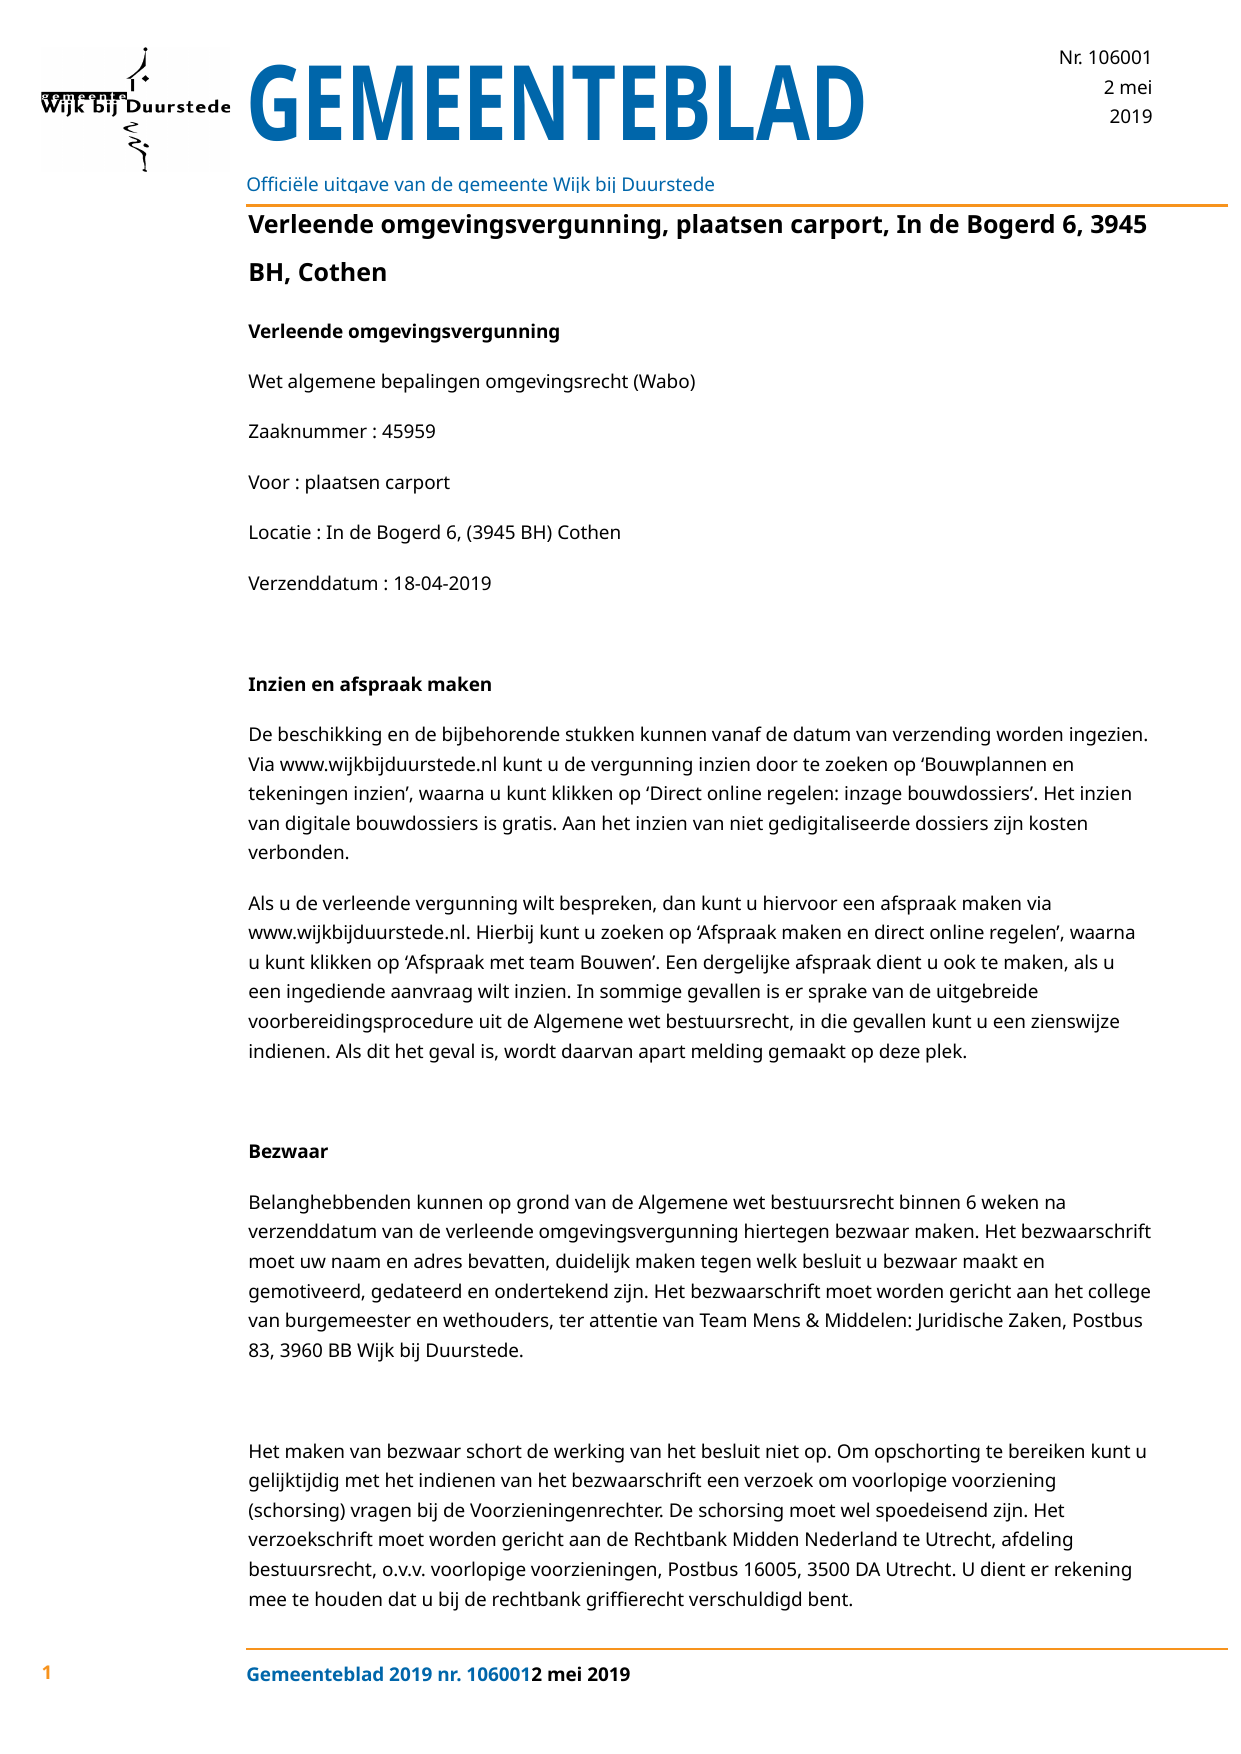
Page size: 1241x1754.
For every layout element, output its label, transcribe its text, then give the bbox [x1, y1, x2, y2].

text Zaaknummer : 45959 [248, 419, 1152, 444]
text Verleende omgevingsvergunning [248, 318, 1152, 344]
text Inzien en afspraak maken [248, 671, 1152, 697]
text Voor : plaatsen carport [248, 469, 1152, 495]
text Het maken van bezwaar schort de werking van het besluit niet op. Om opschorting te bereiken kunt u gelijktijdig met het indienen van het bezwaarschrift een verzoek om voorlopige voorziening (schorsing) vragen bij de Voorzieningenrechter. De schorsing moet wel spoedeisend zijn. Het verzoekschrift moet worden gericht aan de Rechtbank Midden Nederland te Utrecht, afdeling bestuursrecht, o.v.v. voorlopige voorzieningen, Postbus 16005, 3500 DA Utrecht. U dient er rekening mee te houden dat u bij de rechtbank griffierecht verschuldigd bent. [248, 1438, 1152, 1612]
text Als u de verleende vergunning wilt bespreken, dan kunt u hiervoor een afspraak maken via www.wijkbijduurstede.nl. Hierbij kunt u zoeken op ‘Afspraak maken en direct online regelen’, waarna u kunt klikken op ‘Afspraak met team Bouwen’. Een dergelijke afspraak dient u ook te maken, als u een ingediende aanvraag wilt inzien. In sommige gevallen is er sprake van de uitgebreide voorbereidingsprocedure uit de Algemene wet bestuursrecht, in die gevallen kunt u een zienswijze indienen. Als dit het geval is, wordt daarvan apart melding gemaakt op deze plek. [248, 890, 1152, 1064]
text Belanghebbenden kunnen op grond van de Algemene wet bestuursrecht binnen 6 weken na verzenddatum van de verleende omgevingsvergunning hiertegen bezwaar maken. Het bezwaarschrift moet uw naam en adres bevatten, duidelijk maken tegen welk besluit u bezwaar maakt en gemotiveerd, gedateerd en ondertekend zijn. Het bezwaarschrift moet worden gericht aan het college van burgemeester en wethouders, ter attentie van Team Mens & Middelen: Juridische Zaken, Postbus 83, 3960 BB Wijk bij Duurstede. [248, 1189, 1152, 1363]
picture [41, 47, 231, 172]
text Verzenddatum : 18-04-2019 [248, 570, 1152, 596]
text Wet algemene bepalingen omgevingsrecht (Wabo) [248, 368, 1152, 394]
text Locatie : In de Bogerd 6, (3945 BH) Cothen [248, 519, 1152, 545]
text Verleende omgevingsvergunning, plaatsen carport, In de Bogerd 6, 3945 BH, Cothen [248, 207, 1152, 288]
text De beschikking en de bijbehorende stukken kunnen vanaf de datum van verzending worden ingezien. Via www.wijkbijduurstede.nl kunt u de vergunning inzien door te zoeken op ‘Bouwplannen en tekeningen inzien’, waarna u kunt klikken op ‘Direct online regelen: inzage bouwdossiers’. Het inzien van digitale bouwdossiers is gratis. Aan het inzien van niet gedigitaliseerde dossiers zijn kosten verbonden. [248, 721, 1152, 865]
text Bezwaar [248, 1139, 1152, 1164]
